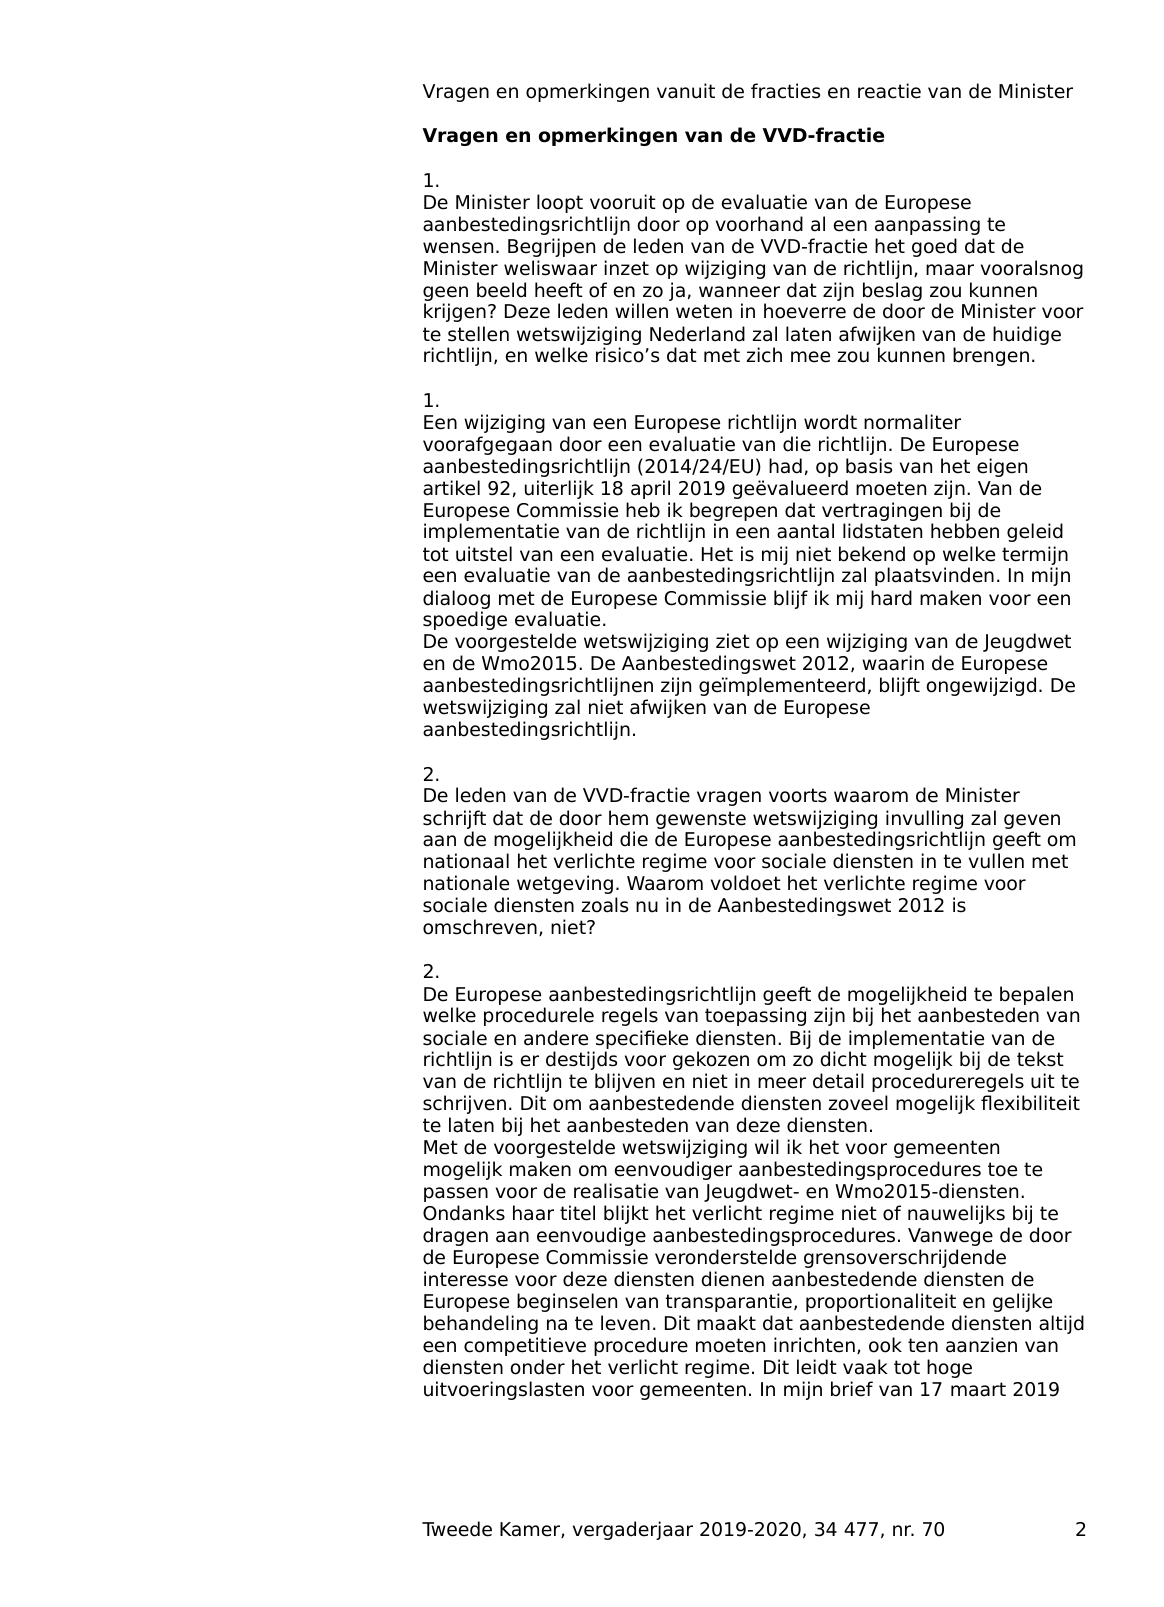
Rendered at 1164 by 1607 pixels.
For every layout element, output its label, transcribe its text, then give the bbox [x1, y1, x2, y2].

text Met de voorgestelde wetswijziging wil ik het voor gemeenten mogelijk maken om eenvoudiger aanbestedingsprocedures toe te passen voor de realisatie van Jeugdwet- en Wmo2015-diensten. [422, 1137, 1087, 1203]
text 1. [422, 389, 1087, 412]
text Een wijziging van een Europese richtlijn wordt normaliter voorafgegaan door een evaluatie van die richtlijn. De Europese aanbestedingsrichtlijn (2014/24/EU) had, op basis van het eigen artikel 92, uiterlijk 18 april 2019 geëvalueerd moeten zijn. Van de Europese Commissie heb ik begrepen dat vertragingen bij de implementatie van de richtlijn in een aantal lidstaten hebben geleid tot uitstel van een evaluatie. Het is mij niet bekend op welke termijn een evaluatie van de aanbestedingsrichtlijn zal plaatsvinden. In mijn dialoog met de Europese Commissie blijf ik mij hard maken voor een spoedige evaluatie. [422, 412, 1087, 631]
subtitle Vragen en opmerkingen van de VVD-fractie [422, 125, 1087, 147]
text Ondanks haar titel blijkt het verlicht regime niet of nauwelijks bij te dragen aan eenvoudige aanbestedingsprocedures. Vanwege de door de Europese Commissie veronderstelde grensoverschrijdende interesse voor deze diensten dienen aanbestedende diensten de Europese beginselen van transparantie, proportionaliteit en gelijke behandeling na te leven. Dit maakt dat aanbestedende diensten altijd een competitieve procedure moeten inrichten, ook ten aanzien van diensten onder het verlicht regime. Dit leidt vaak tot hoge uitvoeringslasten voor gemeenten. In mijn brief van 17 maart 2019 [422, 1203, 1087, 1401]
text De Minister loopt vooruit op de evaluatie van de Europese aanbestedingsrichtlijn door op voorhand al een aanpassing te wensen. Begrijpen de leden van de VVD-fractie het goed dat de Minister weliswaar inzet op wijziging van de richtlijn, maar vooralsnog geen beeld heeft of en zo ja, wanneer dat zijn beslag zou kunnen krijgen? Deze leden willen weten in hoeverre de door de Minister voor te stellen wetswijziging Nederland zal laten afwijken van de huidige richtlijn, en welke risico’s dat met zich mee zou kunnen brengen. [422, 192, 1087, 367]
text 2. [422, 763, 1087, 785]
text De voorgestelde wetswijziging ziet op een wijziging van de Jeugdwet en de Wmo2015. De Aanbestedingswet 2012, waarin de Europese aanbestedingsrichtlijnen zijn geïmplementeerd, blijft ongewijzigd. De wetswijziging zal niet afwijken van de Europese aanbestedingsrichtlijn. [422, 631, 1087, 741]
text De Europese aanbestedingsrichtlijn geeft de mogelijkheid te bepalen welke procedurele regels van toepassing zijn bij het aanbesteden van sociale en andere specifieke diensten. Bij de implementatie van de richtlijn is er destijds voor gekozen om zo dicht mogelijk bij de tekst van de richtlijn te blijven en niet in meer detail procedureregels uit te schrijven. Dit om aanbestedende diensten zoveel mogelijk flexibiliteit te laten bij het aanbesteden van deze diensten. [422, 983, 1087, 1137]
text 1. [422, 169, 1087, 192]
text 2. [422, 961, 1087, 983]
text De leden van de VVD-fractie vragen voorts waarom de Minister schrijft dat de door hem gewenste wetswijziging invulling zal geven aan de mogelijkheid die de Europese aanbestedingsrichtlijn geeft om nationaal het verlichte regime voor sociale diensten in te vullen met nationale wetgeving. Waarom voldoet het verlichte regime voor sociale diensten zoals nu in de Aanbestedingswet 2012 is omschreven, niet? [422, 785, 1087, 939]
text Vragen en opmerkingen vanuit de fracties en reactie van de Minister [422, 81, 1087, 103]
